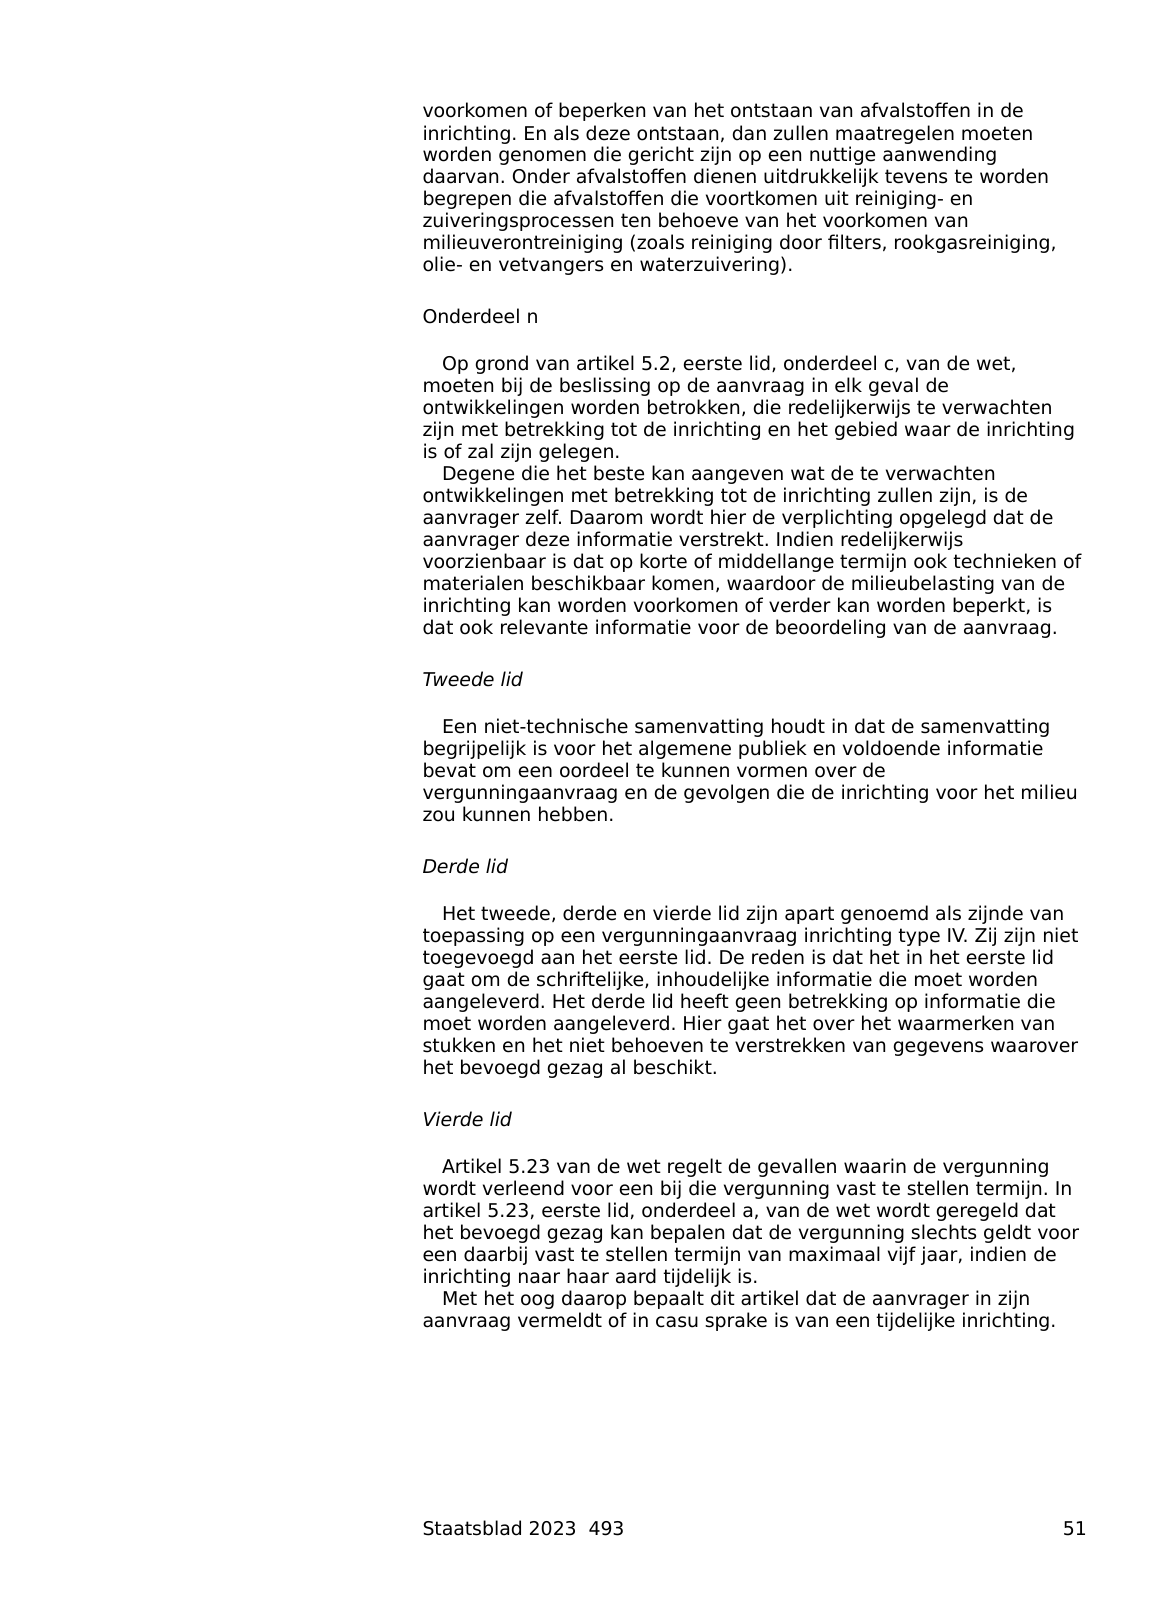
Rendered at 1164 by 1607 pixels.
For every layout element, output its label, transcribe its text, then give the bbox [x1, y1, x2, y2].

text Degene die het beste kan aangeven wat de te verwachten ontwikkelingen met betrekking tot de inrichting zullen zijn, is de aanvrager zelf. Daarom wordt hier de verplichting opgelegd dat de aanvrager deze informatie verstrekt. Indien redelijkerwijs voorzienbaar is dat op korte of middellange termijn ook technieken of materialen beschikbaar komen, waardoor de milieubelasting van de inrichting kan worden voorkomen of verder kan worden beperkt, is dat ook relevante informatie voor de beoordeling van de aanvraag. [422, 463, 1087, 639]
text Op grond van artikel 5.2, eerste lid, onderdeel c, van de wet, moeten bij de beslissing op de aanvraag in elk geval de ontwikkelingen worden betrokken, die redelijkerwijs te verwachten zijn met betrekking tot de inrichting en het gebied waar de inrichting is of zal zijn gelegen. [422, 353, 1087, 463]
subtitle Derde lid [422, 856, 1087, 878]
text Met het oog daarop bepaalt dit artikel dat de aanvrager in zijn aanvraag vermeldt of in casu sprake is van een tijdelijke inrichting. [422, 1287, 1087, 1331]
text voorkomen of beperken van het ontstaan van afvalstoffen in de inrichting. En als deze ontstaan, dan zullen maatregelen moeten worden genomen die gericht zijn op een nuttige aanwending daarvan. Onder afvalstoffen dienen uitdrukkelijk tevens te worden begrepen die afvalstoffen die voortkomen uit reiniging- en zuiveringsprocessen ten behoeve van het voorkomen van milieuverontreiniging (zoals reiniging door filters, rookgasreiniging, olie- en vetvangers en waterzuivering). [422, 100, 1087, 276]
subtitle Tweede lid [422, 669, 1087, 691]
text Een niet-technische samenvatting houdt in dat de samenvatting begrijpelijk is voor het algemene publiek en voldoende informatie bevat om een oordeel te kunnen vormen over de vergunningaanvraag en de gevolgen die de inrichting voor het milieu zou kunnen hebben. [422, 716, 1087, 826]
subtitle Onderdeel n [422, 306, 1087, 328]
text Artikel 5.23 van de wet regelt de gevallen waarin de vergunning wordt verleend voor een bij die vergunning vast te stellen termijn. In artikel 5.23, eerste lid, onderdeel a, van de wet wordt geregeld dat het bevoegd gezag kan bepalen dat de vergunning slechts geldt voor een daarbij vast te stellen termijn van maximaal vijf jaar, indien de inrichting naar haar aard tijdelijk is. [422, 1156, 1087, 1287]
subtitle Vierde lid [422, 1109, 1087, 1131]
text Het tweede, derde en vierde lid zijn apart genoemd als zijnde van toepassing op een vergunningaanvraag inrichting type IV. Zij zijn niet toegevoegd aan het eerste lid. De reden is dat het in het eerste lid gaat om de schriftelijke, inhoudelijke informatie die moet worden aangeleverd. Het derde lid heeft geen betrekking op informatie die moet worden aangeleverd. Hier gaat het over het waarmerken van stukken en het niet behoeven te verstrekken van gegevens waarover het bevoegd gezag al beschikt. [422, 903, 1087, 1079]
